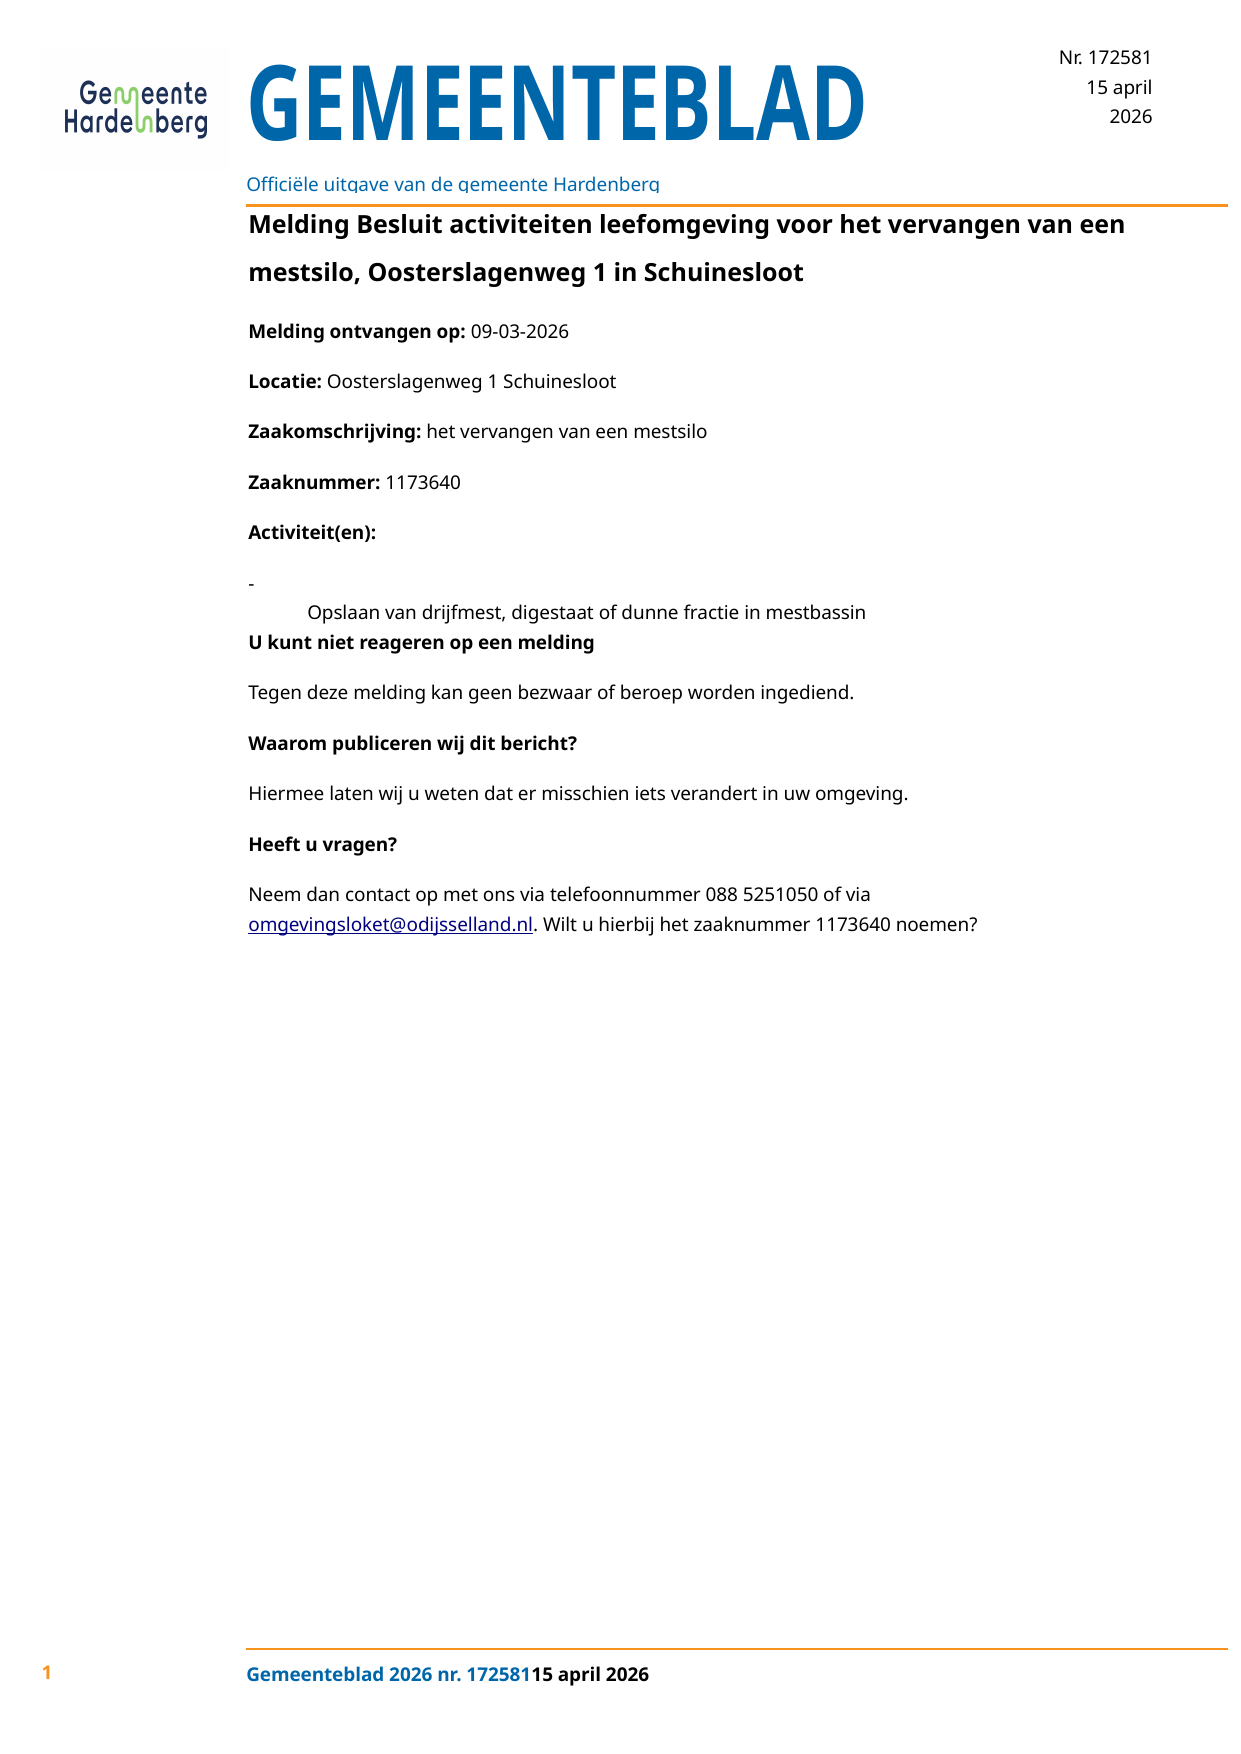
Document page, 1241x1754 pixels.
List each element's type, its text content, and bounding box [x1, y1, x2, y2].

text Hiermee laten wij u weten dat er misschien iets verandert in uw omgeving. [248, 780, 1152, 806]
text Waarom publiceren wij dit bericht? [248, 730, 1152, 756]
text Tegen deze melding kan geen bezwaar of beroep worden ingediend. [248, 679, 1152, 705]
text Zaakomschrijving: het vervangen van een mestsilo [248, 419, 1152, 444]
picture [41, 47, 231, 172]
list Opslaan van drijfmest, digestaat of dunne fractie in mestbassin [248, 599, 1152, 625]
text Melding ontvangen op: 09-03-2026 [248, 318, 1152, 344]
text Activiteit(en): [248, 519, 1152, 545]
text Melding Besluit activiteiten leefomgeving voor het vervangen van een mestsilo, Oosterslagenweg 1 in Schuinesloot [248, 207, 1152, 288]
text U kunt niet reageren op een melding [248, 629, 1152, 655]
text Zaaknummer: 1173640 [248, 469, 1152, 495]
text Heeft u vragen? [248, 831, 1152, 857]
text Locatie: Oosterslagenweg 1 Schuinesloot [248, 368, 1152, 394]
text Neem dan contact op met ons via telefoonnummer 088 5251050 of via omgevingsloket@odijsselland.nl. Wilt u hierbij het zaaknummer 1173640 noemen? [248, 881, 1152, 937]
